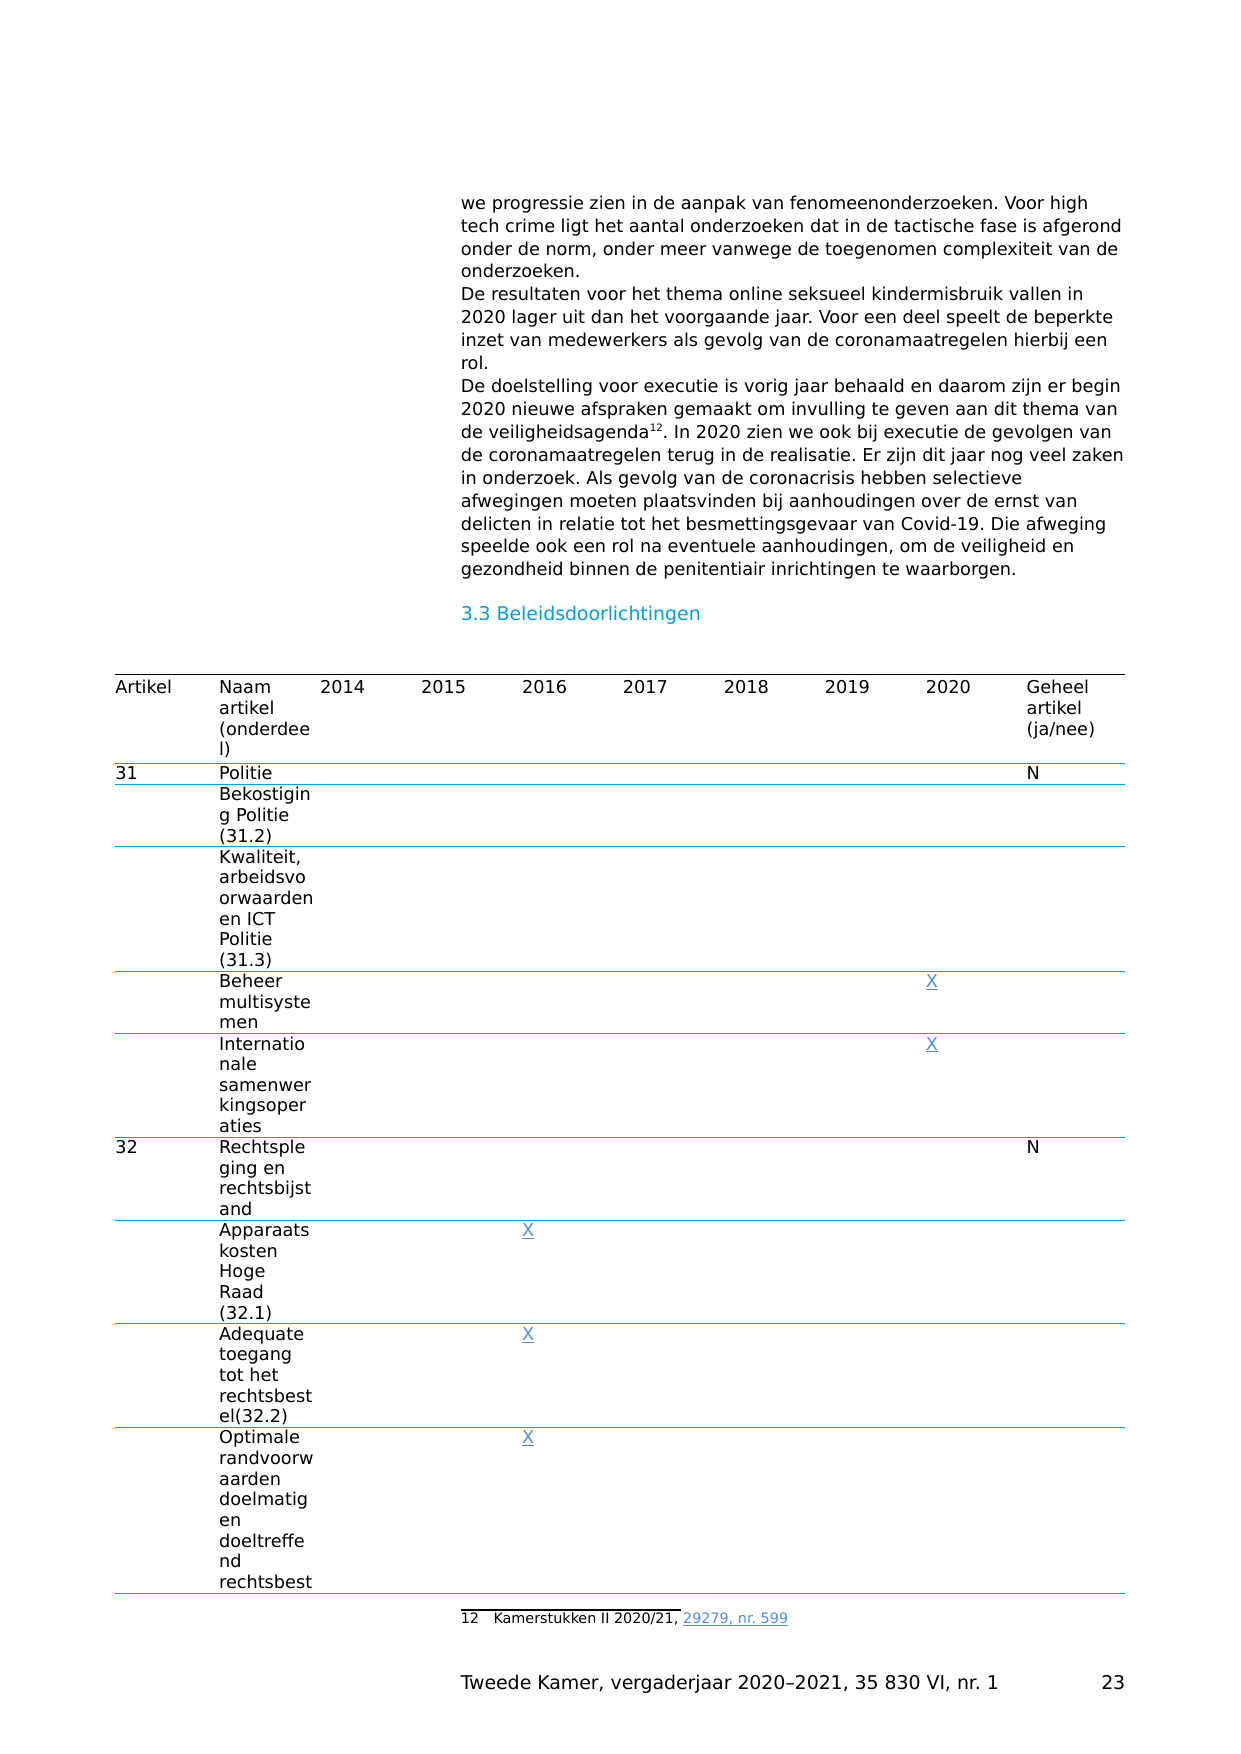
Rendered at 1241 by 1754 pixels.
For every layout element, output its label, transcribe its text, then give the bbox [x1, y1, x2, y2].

table_cell [115, 1034, 216, 1137]
table_cell 31 [115, 764, 216, 784]
table_cell [317, 1324, 418, 1427]
table_cell [418, 1428, 519, 1592]
table_cell [317, 1428, 418, 1592]
table_cell [620, 972, 721, 1033]
table_cell [620, 1324, 721, 1427]
table_cell [418, 1221, 519, 1323]
table_cell [418, 785, 519, 846]
table_cell [519, 1138, 620, 1219]
table_cell [1024, 847, 1125, 971]
table_cell [923, 764, 1023, 784]
table_cell [418, 1324, 519, 1427]
table_cell [822, 764, 923, 784]
table_cell [519, 1034, 620, 1137]
table_cell [115, 972, 216, 1033]
table_cell X [923, 1034, 1023, 1137]
table_cell Naam artikel (onderdeel) [216, 675, 317, 763]
table_cell X [519, 1324, 620, 1427]
table_header Tabel 2 Overzicht gerealiseerde beleidsdoorlichtingen [115, 649, 1125, 674]
table_cell Bekostiging Politie (31.2) [216, 785, 317, 846]
table_cell [317, 972, 418, 1033]
table_cell 2017 [620, 675, 721, 763]
table_cell [519, 847, 620, 971]
table_cell [923, 847, 1023, 971]
table_cell [923, 1138, 1023, 1219]
table_cell Rechtspleging en rechtsbijstand [216, 1138, 317, 1219]
table_cell [923, 785, 1023, 846]
table_cell [620, 1428, 721, 1592]
table_cell [1024, 785, 1125, 846]
table_cell Kwaliteit, arbeidsvoorwaarden en ICT Politie (31.3) [216, 847, 317, 971]
table_cell [822, 1324, 923, 1427]
table_cell [620, 847, 721, 971]
table_cell Politie [216, 764, 317, 784]
table_cell N [1024, 764, 1125, 784]
table_cell [418, 972, 519, 1033]
table_cell [115, 1324, 216, 1427]
table_cell [721, 1324, 822, 1427]
table_cell [620, 785, 721, 846]
table_cell X [923, 972, 1023, 1033]
table_cell [1024, 1221, 1125, 1323]
table_cell 2019 [822, 675, 923, 763]
table_cell [721, 972, 822, 1033]
table_cell [620, 1221, 721, 1323]
table_cell [822, 1034, 923, 1137]
table_cell 2014 [317, 675, 418, 763]
table_cell [519, 785, 620, 846]
table_cell [822, 847, 923, 971]
table_cell [317, 1034, 418, 1137]
table_cell [1024, 1324, 1125, 1427]
table_cell Adequate toegang tot het rechtsbestel(32.2) [216, 1324, 317, 1427]
table_cell [115, 1221, 216, 1323]
table_cell [1024, 1034, 1125, 1137]
table_cell N [1024, 1138, 1125, 1219]
table_cell Optimale randvoorwaarden doelmatig en doeltreffend rechtsbest [216, 1428, 317, 1592]
table_cell X [519, 1221, 620, 1323]
table_cell [115, 847, 216, 971]
table_cell [317, 1221, 418, 1323]
table_cell [317, 785, 418, 846]
table_cell 2016 [519, 675, 620, 763]
table_cell [721, 1034, 822, 1137]
table_cell [418, 847, 519, 971]
table_cell Artikel [115, 675, 216, 763]
table_cell Internationale samenwerkingsoperaties [216, 1034, 317, 1137]
table_cell [418, 1034, 519, 1137]
table_cell [721, 1138, 822, 1219]
table_cell [317, 764, 418, 784]
table_cell 32 [115, 1138, 216, 1219]
table_cell [317, 847, 418, 971]
table_cell [620, 1138, 721, 1219]
table_cell 2020 [923, 675, 1023, 763]
table_cell Geheel artikel (ja/nee) [1024, 675, 1125, 763]
table_cell [721, 764, 822, 784]
title 3.3 Beleidsdoorlichtingen [461, 603, 1125, 625]
table_cell [822, 1428, 923, 1592]
table_cell [115, 1428, 216, 1592]
table_cell [923, 1428, 1023, 1592]
table_cell [822, 785, 923, 846]
table_cell [620, 764, 721, 784]
table_cell [620, 1034, 721, 1137]
table_cell [418, 764, 519, 784]
table_cell 2015 [418, 675, 519, 763]
table_cell X [519, 1428, 620, 1592]
table_cell [1024, 1428, 1125, 1592]
table_cell [822, 972, 923, 1033]
table_cell [923, 1324, 1023, 1427]
table_cell [721, 785, 822, 846]
table_cell [822, 1221, 923, 1323]
table_cell [822, 1138, 923, 1219]
table_cell [317, 1138, 418, 1219]
table_cell [923, 1221, 1023, 1323]
table_cell [418, 1138, 519, 1219]
table_cell [519, 972, 620, 1033]
table_cell [1024, 972, 1125, 1033]
table_cell [519, 764, 620, 784]
table_cell 2018 [721, 675, 822, 763]
text we progressie zien in de aanpak van fenomeenonderzoeken. Voor high tech crime ligt het aantal onderzoeken dat in de tactische fase is afgerond onder de norm, onder meer vanwege de toegenomen complexiteit van de onderzoeken. De resultaten voor het thema online seksueel kindermisbruik vallen in 2020 lager uit dan het voorgaande jaar. Voor een deel speelt de beperkte inzet van medewerkers als gevolg van de coronamaatregelen hierbij een rol. De doelstelling voor executie is vorig jaar behaald en daarom zijn er begin 2020 nieuwe afspraken gemaakt om invulling te geven aan dit thema van de veiligheidsagenda. In 2020 zien we ook bij executie de gevolgen van de coronamaatregelen terug in de realisatie. Er zijn dit jaar nog veel zaken in onderzoek. Als gevolg van de coronacrisis hebben selectieve afwegingen moeten plaatsvinden bij aanhoudingen over de ernst van delicten in relatie tot het besmettingsgevaar van Covid-19. Die afweging speelde ook een rol na eventuele aanhoudingen, om de veiligheid en gezondheid binnen de penitentiair inrichtingen te waarborgen. [461, 191, 1125, 580]
table_cell Apparaatskosten Hoge Raad (32.1) [216, 1221, 317, 1323]
table_cell Beheer multisystemen [216, 972, 317, 1033]
table_cell [115, 785, 216, 846]
text __Kamerstukken II 2020/21, 29279, nr. 599 [461, 1610, 1125, 1627]
table_cell [721, 1428, 822, 1592]
table_cell [721, 1221, 822, 1323]
table_cell [721, 847, 822, 971]
